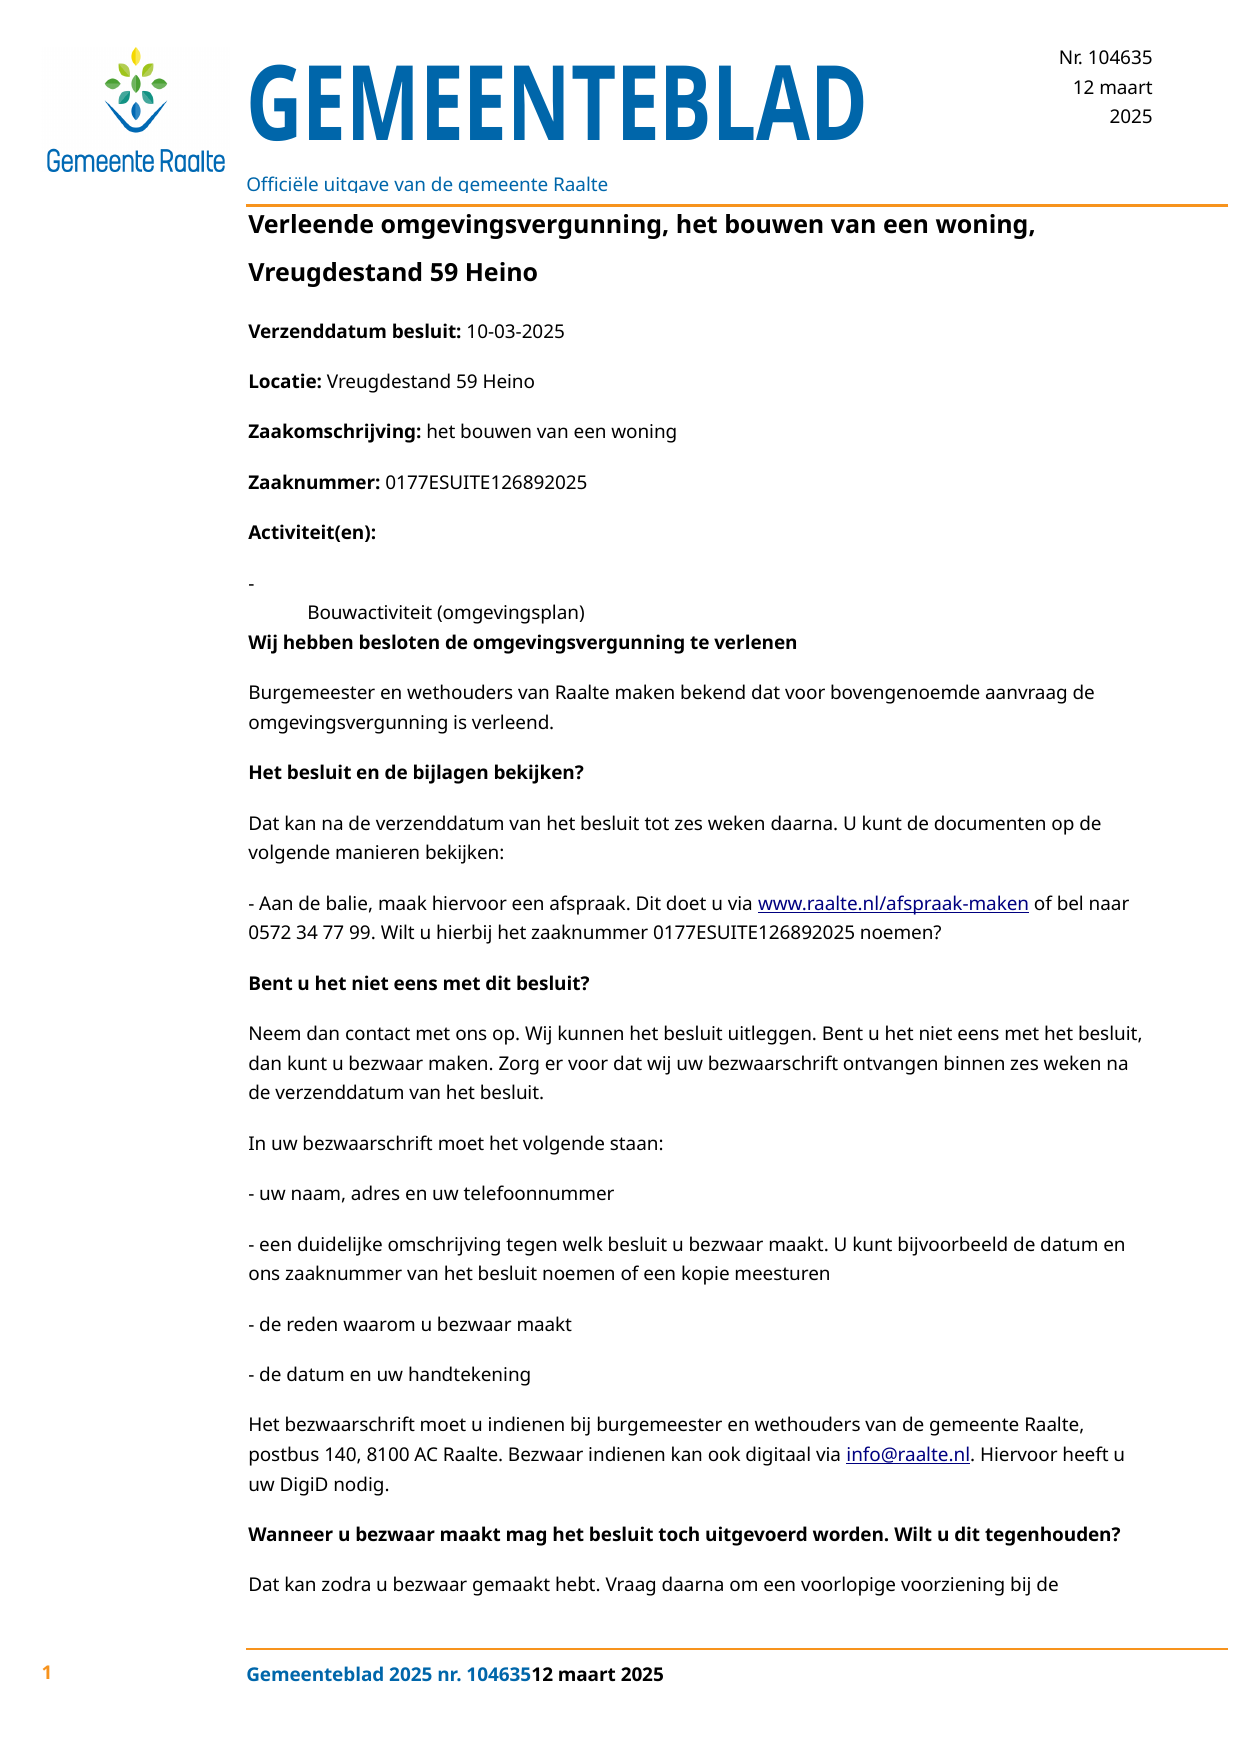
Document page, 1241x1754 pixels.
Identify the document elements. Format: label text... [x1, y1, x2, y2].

text Neem dan contact met ons op. Wij kunnen het besluit uitleggen. Bent u het niet eens met het besluit, dan kunt u bezwaar maken. Zorg er voor dat wij uw bezwaarschrift ontvangen binnen zes weken na de verzenddatum van het besluit. [248, 1020, 1152, 1105]
text - Aan de balie, maak hiervoor een afspraak. Dit doet u via www.raalte.nl/afspraak-maken of bel naar 0572 34 77 99. Wilt u hierbij het zaaknummer 0177ESUITE126892025 noemen? [248, 890, 1152, 945]
list Bouwactiviteit (omgevingsplan) [248, 599, 1152, 625]
text Bent u het niet eens met dit besluit? [248, 970, 1152, 996]
text In uw bezwaarschrift moet het volgende staan: [248, 1130, 1152, 1156]
text Locatie: Vreugdestand 59 Heino [248, 368, 1152, 394]
text Zaakomschrijving: het bouwen van een woning [248, 419, 1152, 444]
text - een duidelijke omschrijving tegen welk besluit u bezwaar maakt. U kunt bijvoorbeeld de datum en ons zaaknummer van het besluit noemen of een kopie meesturen [248, 1231, 1152, 1286]
text Zaaknummer: 0177ESUITE126892025 [248, 469, 1152, 495]
text Verleende omgevingsvergunning, het bouwen van een woning, Vreugdestand 59 Heino [248, 207, 1152, 288]
text - uw naam, adres en uw telefoonnummer [248, 1180, 1152, 1206]
text Verzenddatum besluit: 10-03-2025 [248, 318, 1152, 344]
text Activiteit(en): [248, 519, 1152, 545]
text - de datum en uw handtekening [248, 1361, 1152, 1387]
text Dat kan zodra u bezwaar gemaakt hebt. Vraag daarna om een voorlopige voorziening bij de [248, 1572, 1152, 1597]
text Dat kan na de verzenddatum van het besluit tot zes weken daarna. U kunt de documenten op de volgende manieren bekijken: [248, 810, 1152, 865]
text - de reden waarom u bezwaar maakt [248, 1311, 1152, 1337]
picture [41, 47, 231, 172]
text Het besluit en de bijlagen bekijken? [248, 759, 1152, 785]
text Wanneer u bezwaar maakt mag het besluit toch uitgevoerd worden. Wilt u dit tegenhouden? [248, 1521, 1152, 1547]
text Burgemeester en wethouders van Raalte maken bekend dat voor bovengenoemde aanvraag de omgevingsvergunning is verleend. [248, 679, 1152, 735]
text Het bezwaarschrift moet u indienen bij burgemeester en wethouders van de gemeente Raalte, postbus 140, 8100 AC Raalte. Bezwaar indienen kan ook digitaal via info@raalte.nl. Hiervoor heeft u uw DigiD nodig. [248, 1412, 1152, 1497]
text Wij hebben besloten de omgevingsvergunning te verlenen [248, 629, 1152, 655]
